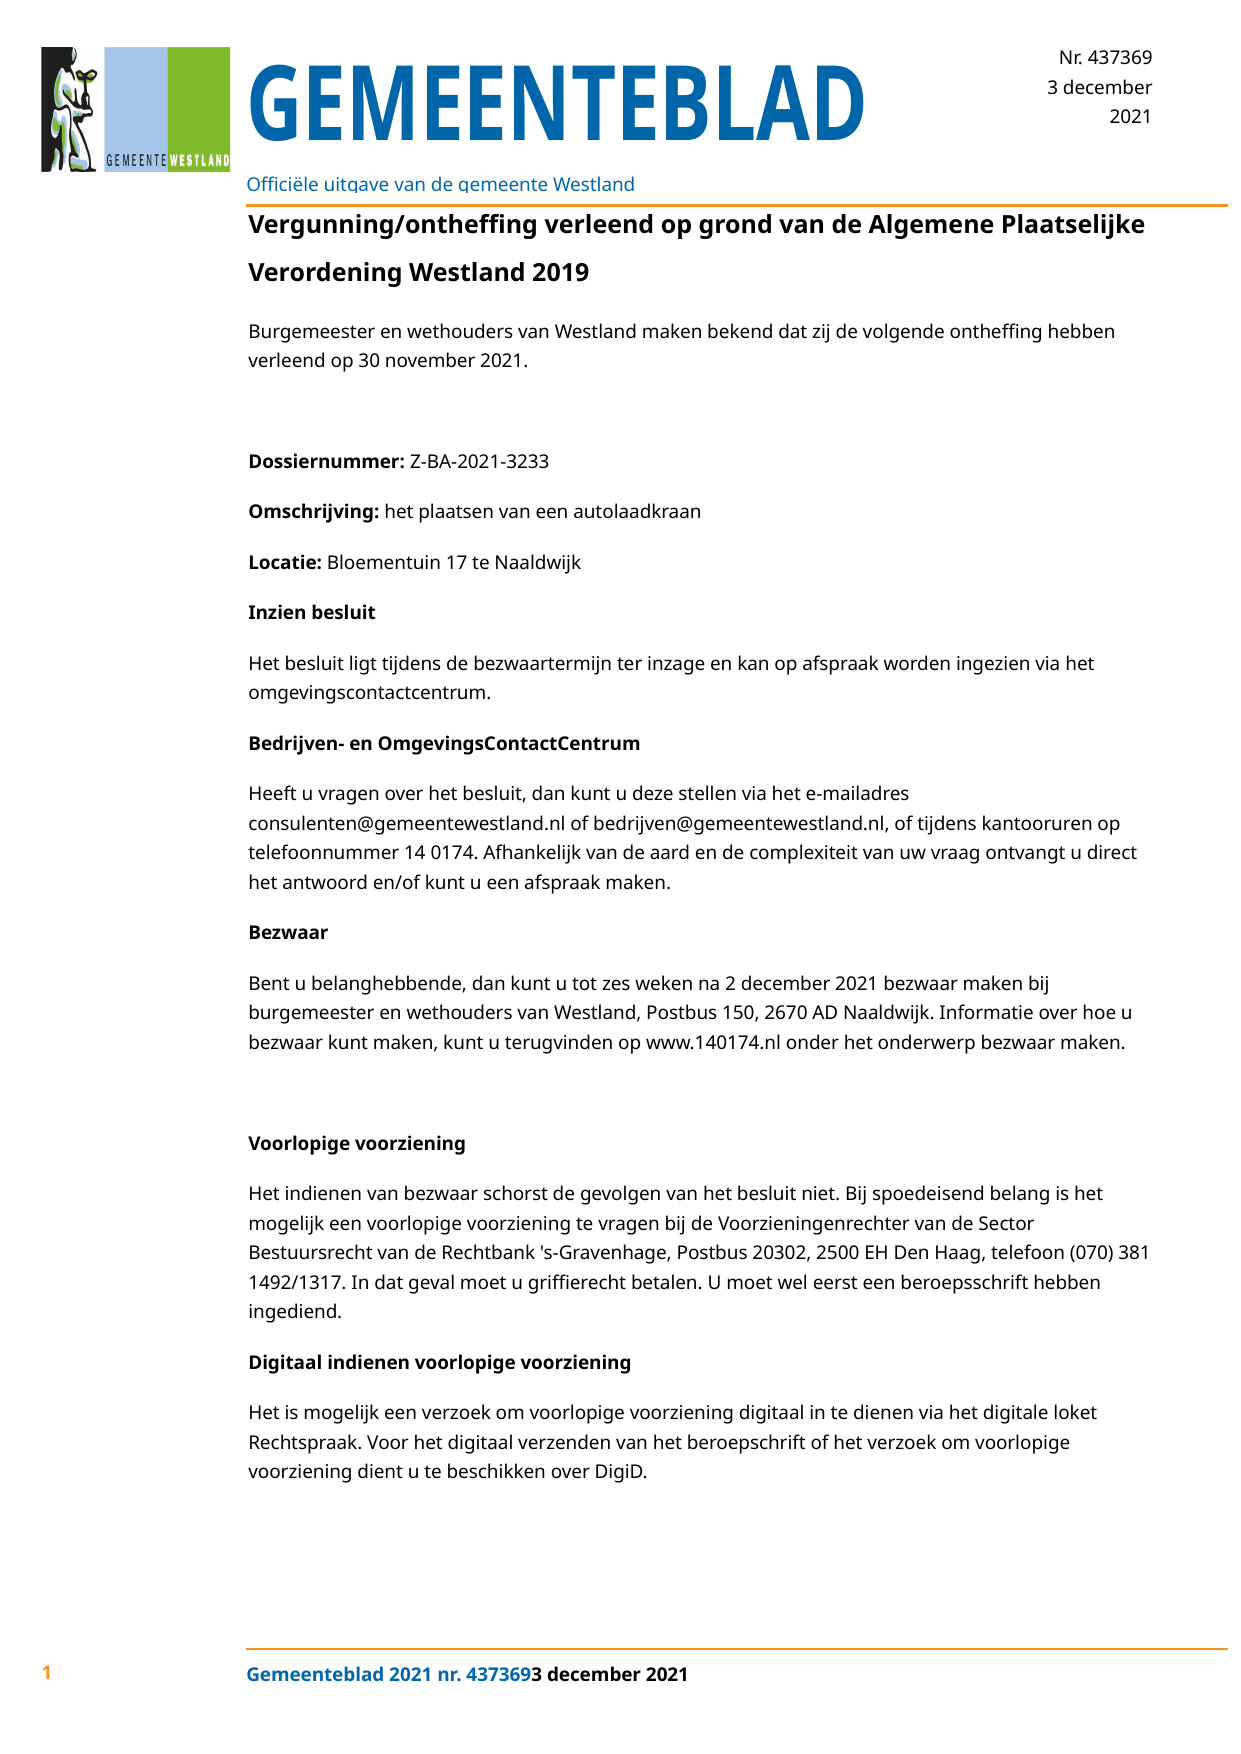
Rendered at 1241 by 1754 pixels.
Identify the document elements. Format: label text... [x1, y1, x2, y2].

text Dossiernummer: Z-BA-2021-3233 [248, 448, 1152, 474]
text Voorlopige voorziening [248, 1130, 1152, 1156]
text Burgemeester en wethouders van Westland maken bekend dat zij de volgende ontheffing hebben verleend op 30 november 2021. [248, 318, 1152, 373]
text Locatie: Bloementuin 17 te Naaldwijk [248, 549, 1152, 575]
text Het besluit ligt tijdens de bezwaartermijn ter inzage en kan op afspraak worden ingezien via het omgevingscontactcentrum. [248, 650, 1152, 705]
text Het is mogelijk een verzoek om voorlopige voorziening digitaal in te dienen via het digitale loket Rechtspraak. Voor het digitaal verzenden van het beroepschrift of het verzoek om voorlopige voorziening dient u te beschikken over DigiD. [248, 1399, 1152, 1484]
text Vergunning/ontheffing verleend op grond van de Algemene Plaatselijke Verordening Westland 2019 [248, 207, 1152, 288]
picture [41, 47, 231, 172]
text Heeft u vragen over het besluit, dan kunt u deze stellen via het e-mailadres consulenten@gemeentewestland.nl of bedrijven@gemeentewestland.nl, of tijdens kantooruren op telefoonnummer 14 0174. Afhankelijk van de aard en de complexiteit van uw vraag ontvangt u direct het antwoord en/of kunt u een afspraak maken. [248, 780, 1152, 895]
text Digitaal indienen voorlopige voorziening [248, 1349, 1152, 1375]
text Bent u belanghebbende, dan kunt u tot zes weken na 2 december 2021 bezwaar maken bij burgemeester en wethouders van Westland, Postbus 150, 2670 AD Naaldwijk. Informatie over hoe u bezwaar kunt maken, kunt u terugvinden op www.140174.nl onder het onderwerp bezwaar maken. [248, 970, 1152, 1055]
text Omschrijving: het plaatsen van een autolaadkraan [248, 499, 1152, 524]
text Bezwaar [248, 919, 1152, 945]
text Het indienen van bezwaar schorst de gevolgen van het besluit niet. Bij spoedeisend belang is het mogelijk een voorlopige voorziening te vragen bij de Voorzieningenrechter van de Sector Bestuursrecht van de Rechtbank 's-Gravenhage, Postbus 20302, 2500 EH Den Haag, telefoon (070) 381 1492/1317. In dat geval moet u griffierecht betalen. U moet wel eerst een beroepsschrift hebben ingediend. [248, 1180, 1152, 1324]
text Bedrijven- en OmgevingsContactCentrum [248, 730, 1152, 756]
text Inzien besluit [248, 599, 1152, 625]
